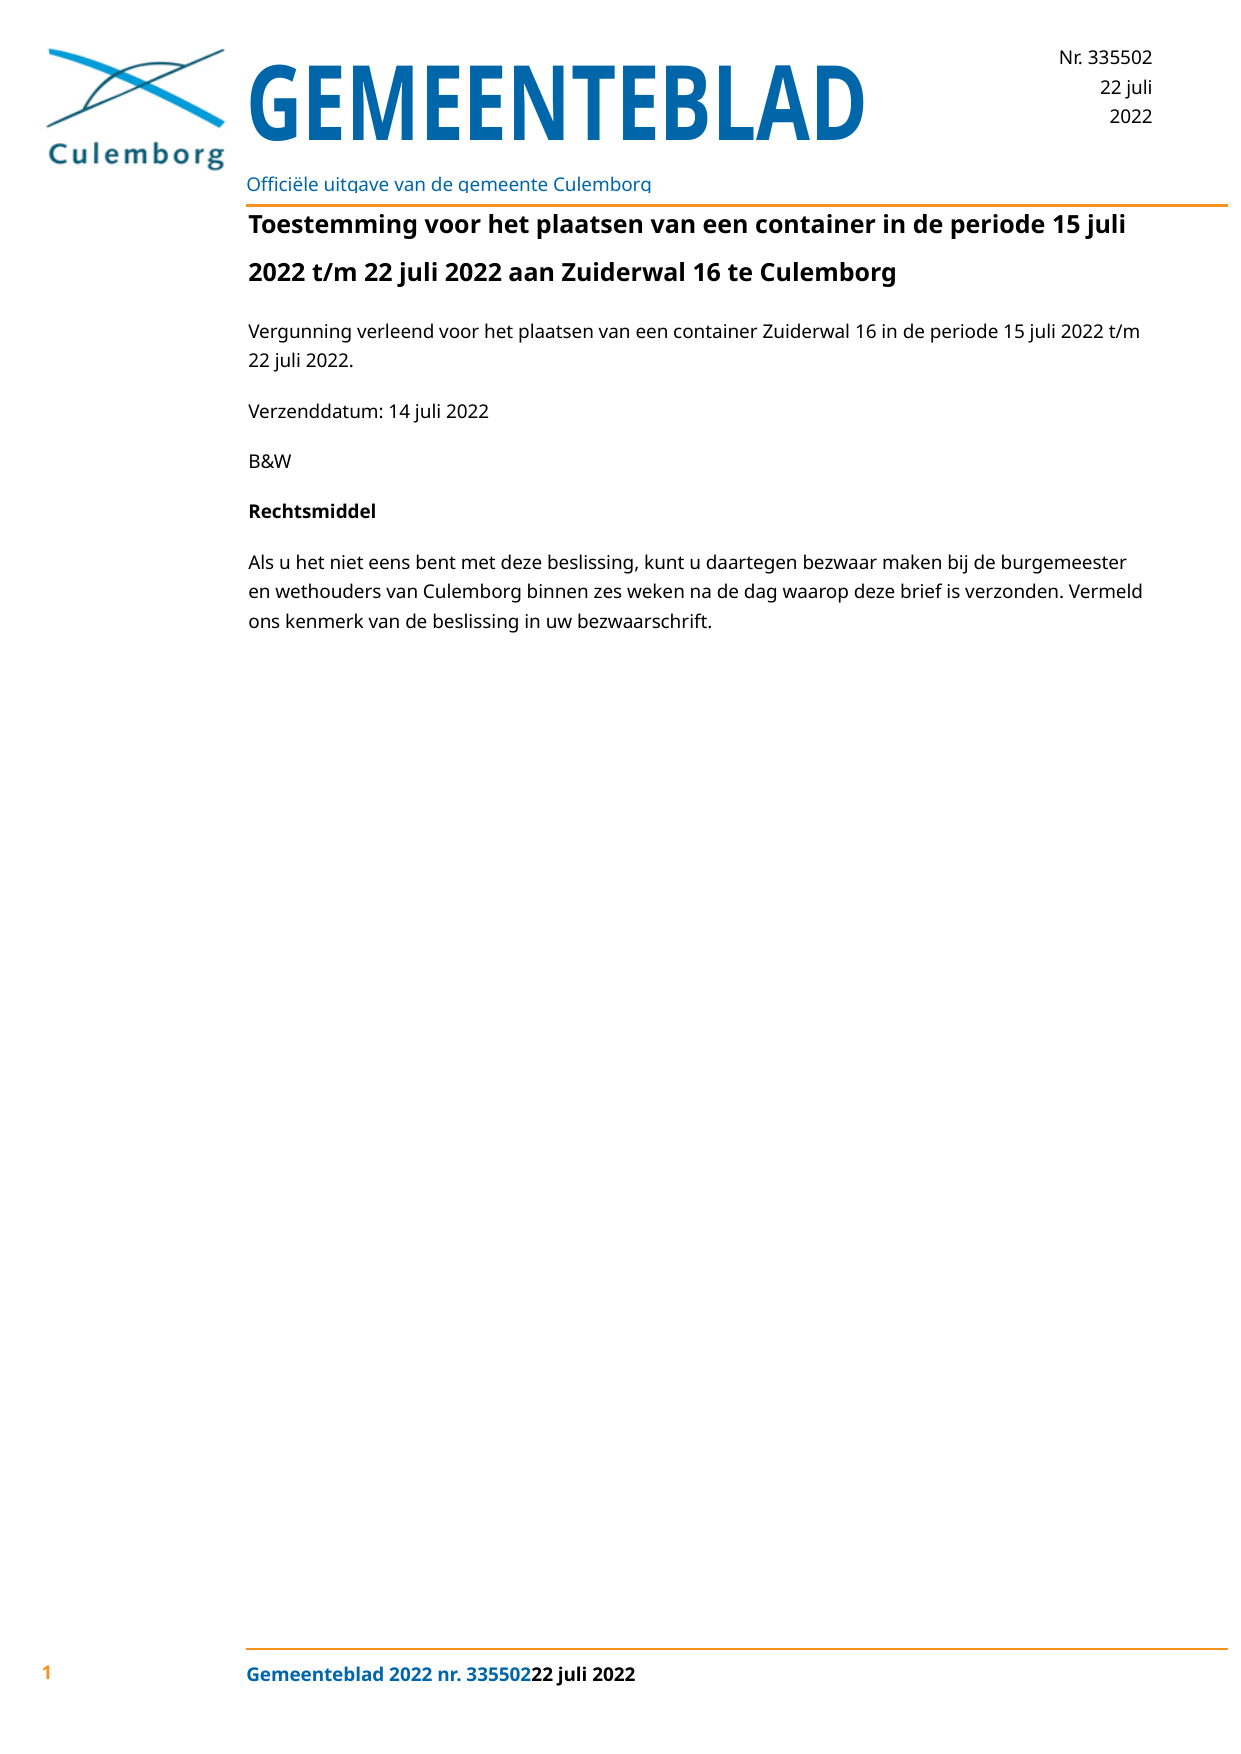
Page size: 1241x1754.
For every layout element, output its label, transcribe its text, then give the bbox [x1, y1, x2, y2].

text B&W [248, 448, 1152, 474]
picture [41, 47, 231, 172]
text Vergunning verleend voor het plaatsen van een container Zuiderwal 16 in de periode 15 juli 2022 t/m 22 juli 2022. [248, 318, 1152, 373]
text Toestemming voor het plaatsen van een container in de periode 15 juli 2022 t/m 22 juli 2022 aan Zuiderwal 16 te Culemborg [248, 207, 1152, 288]
text Verzenddatum: 14 juli 2022 [248, 398, 1152, 424]
text Als u het niet eens bent met deze beslissing, kunt u daartegen bezwaar maken bij de burgemeester en wethouders van Culemborg binnen zes weken na de dag waarop deze brief is verzonden. Vermeld ons kenmerk van de beslissing in uw bezwaarschrift. [248, 549, 1152, 634]
text Rechtsmiddel [248, 499, 1152, 524]
